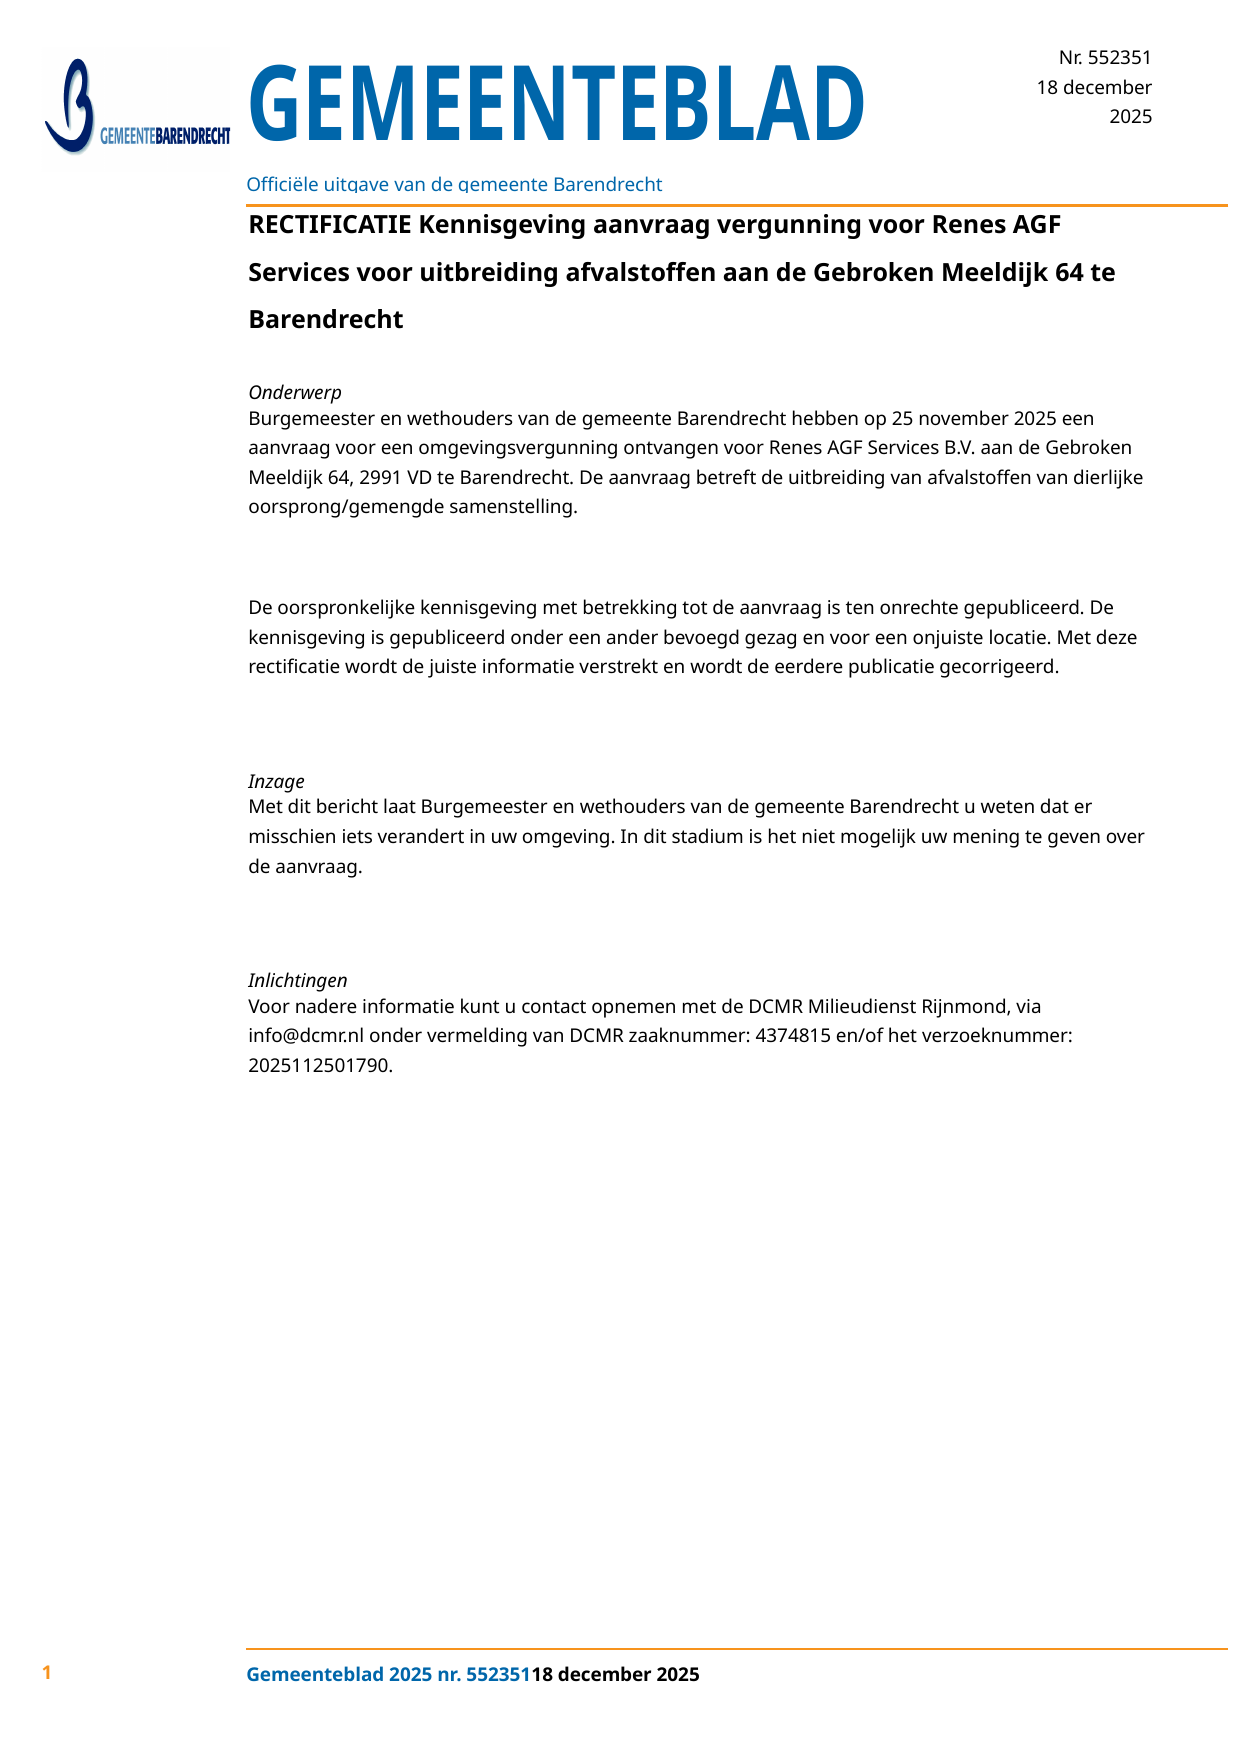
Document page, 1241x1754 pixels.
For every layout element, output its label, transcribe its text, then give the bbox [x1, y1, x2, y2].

text Inzage [248, 768, 1152, 794]
text Onderwerp [248, 379, 1152, 405]
text De oorspronkelijke kennisgeving met betrekking tot de aanvraag is ten onrechte gepubliceerd. De kennisgeving is gepubliceerd onder een ander bevoegd gezag en voor een onjuiste locatie. Met deze rectificatie wordt de juiste informatie verstrekt en wordt de eerdere publicatie gecorrigeerd. [248, 594, 1152, 679]
picture [41, 47, 231, 172]
text Voor nadere informatie kunt u contact opnemen met de DCMR Milieudienst Rijnmond, via info@dcmr.nl onder vermelding van DCMR zaaknummer: 4374815 en/of het verzoeknummer: 2025112501790. [248, 993, 1152, 1078]
text Met dit bericht laat Burgemeester en wethouders van de gemeente Barendrecht u weten dat er misschien iets verandert in uw omgeving. In dit stadium is het niet mogelijk uw mening te geven over de aanvraag. [248, 794, 1152, 878]
text Burgemeester en wethouders van de gemeente Barendrecht hebben op 25 november 2025 een aanvraag voor een omgevingsvergunning ontvangen voor Renes AGF Services B.V. aan de Gebroken Meeldijk 64, 2991 VD te Barendrecht. De aanvraag betreft de uitbreiding van afvalstoffen van dierlijke oorsprong/gemengde samenstelling. [248, 405, 1152, 519]
text RECTIFICATIE Kennisgeving aanvraag vergunning voor Renes AGF Services voor uitbreiding afvalstoffen aan de Gebroken Meeldijk 64 te Barendrecht [248, 207, 1152, 336]
text Inlichtingen [248, 967, 1152, 993]
